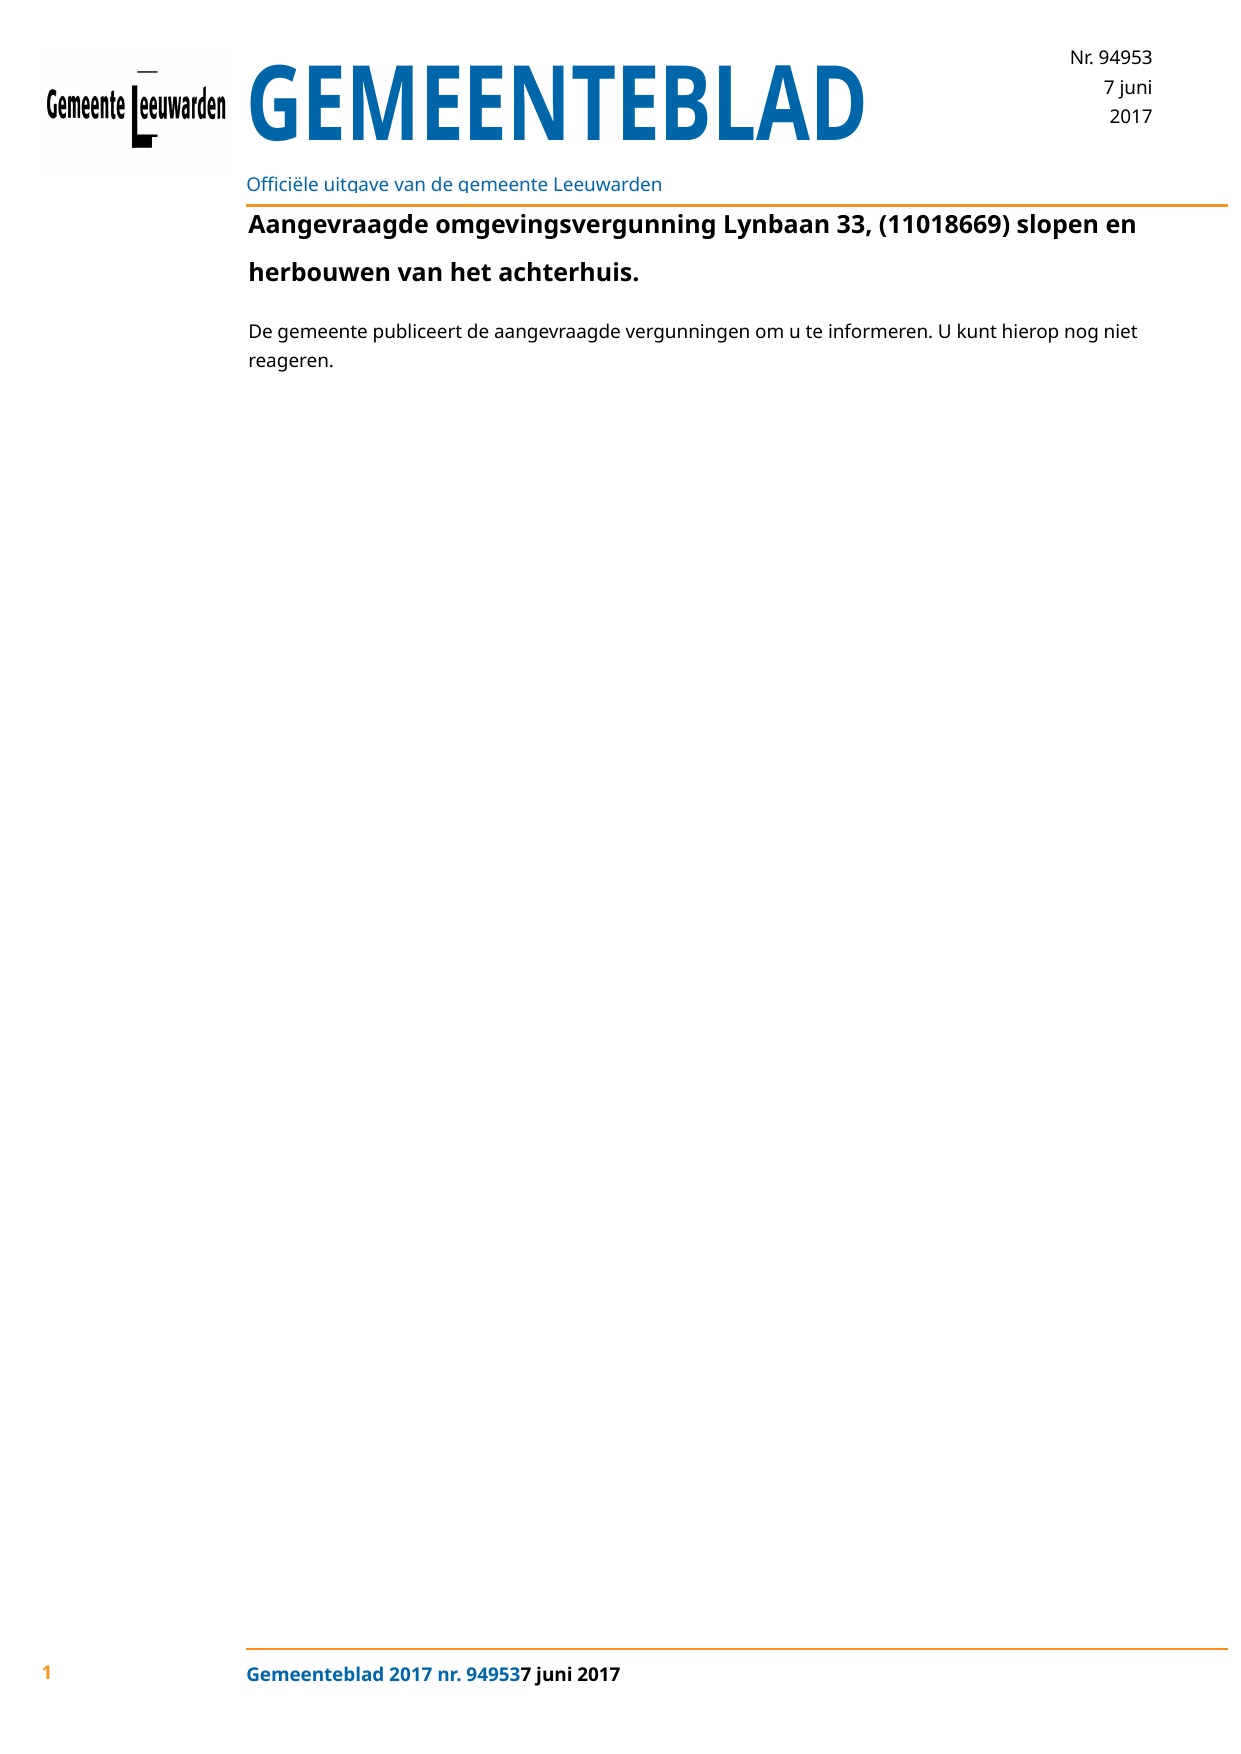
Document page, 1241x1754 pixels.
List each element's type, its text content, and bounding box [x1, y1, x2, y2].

picture [41, 47, 231, 172]
text De gemeente publiceert de aangevraagde vergunningen om u te informeren. U kunt hierop nog niet reageren. [248, 318, 1152, 373]
text Aangevraagde omgevingsvergunning Lynbaan 33, (11018669) slopen en herbouwen van het achterhuis. [248, 207, 1152, 288]
